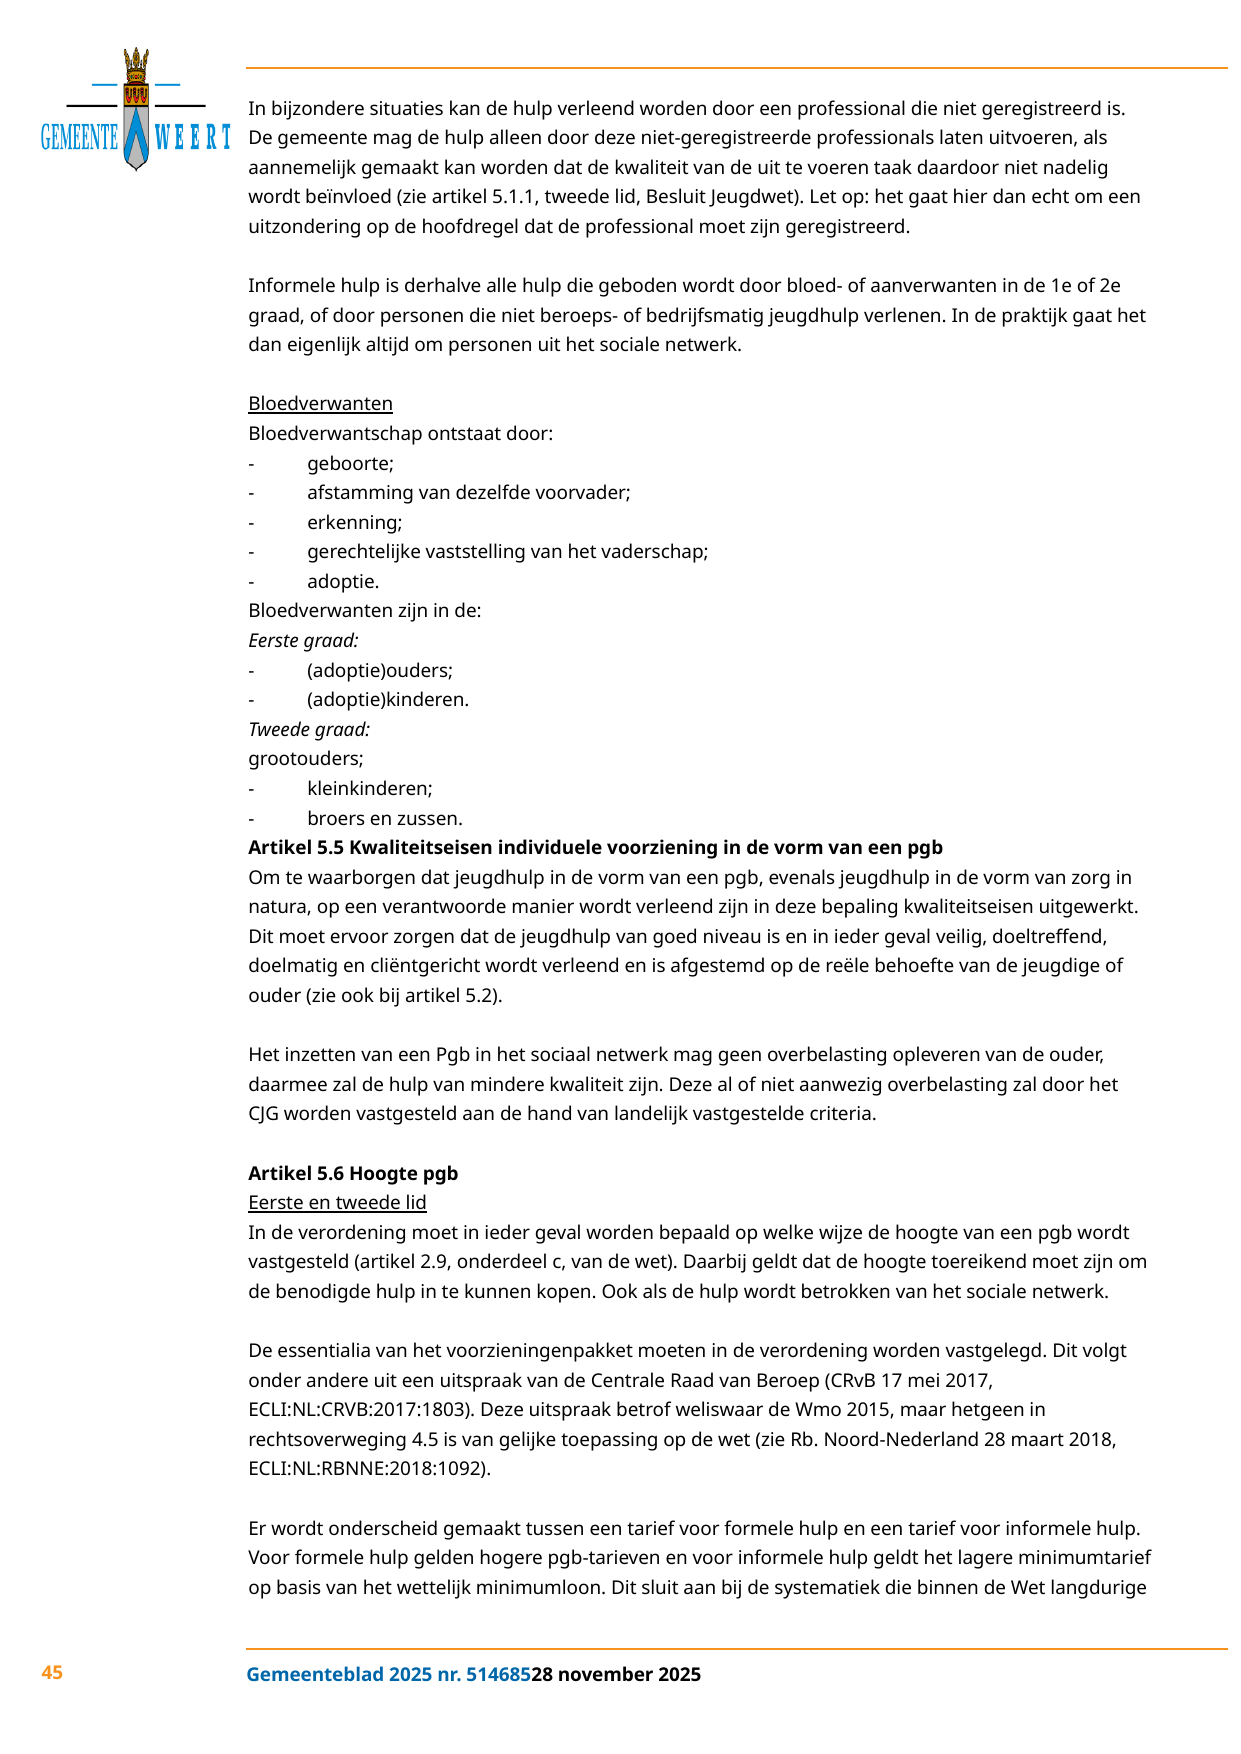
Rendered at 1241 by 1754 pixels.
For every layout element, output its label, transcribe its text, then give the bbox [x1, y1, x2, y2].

text Informele hulp is derhalve alle hulp die geboden wordt door bloed- of aanverwanten in de 1e of 2e graad, of door personen die niet beroeps- of bedrijfsmatig jeugdhulp verlenen. In de praktijk gaat het dan eigenlijk altijd om personen uit het sociale netwerk. [248, 272, 1152, 357]
list (adoptie)kinderen. [248, 686, 1152, 712]
text Bloedverwanten [248, 391, 1152, 416]
list (adoptie)ouders; [248, 657, 1152, 683]
text Eerste en tweede lid [248, 1189, 1152, 1215]
list gerechtelijke vaststelling van het vaderschap; [248, 538, 1152, 564]
list afstamming van dezelfde voorvader; [248, 479, 1152, 505]
text Bloedverwantschap ontstaat door: [248, 420, 1152, 446]
text Bloedverwanten zijn in de: [248, 598, 1152, 623]
text Het inzetten van een Pgb in het sociaal netwerk mag geen overbelasting opleveren van de ouder, daarmee zal de hulp van mindere kwaliteit zijn. Deze al of niet aanwezig overbelasting zal door het CJG worden vastgesteld aan de hand van landelijk vastgestelde criteria. [248, 1041, 1152, 1126]
text Om te waarborgen dat jeugdhulp in de vorm van een pgb, evenals jeugdhulp in de vorm van zorg in natura, op een verantwoorde manier wordt verleend zijn in deze bepaling kwaliteitseisen uitgewerkt. Dit moet ervoor zorgen dat de jeugdhulp van goed niveau is en in ieder geval veilig, doeltreffend, doelmatig en cliëntgericht wordt verleend en is afgestemd op de reële behoefte van de jeugdige of ouder (zie ook bij artikel 5.2). [248, 864, 1152, 1008]
text Er wordt onderscheid gemaakt tussen een tarief voor formele hulp en een tarief voor informele hulp. Voor formele hulp gelden hogere pgb-tarieven en voor informele hulp geldt het lagere minimumtarief op basis van het wettelijk minimumloon. Dit sluit aan bij de systematiek die binnen de Wet langdurige [248, 1515, 1152, 1600]
list broers en zussen. [248, 805, 1152, 831]
text In de verordening moet in ieder geval worden bepaald op welke wijze de hoogte van een pgb wordt vastgesteld (artikel 2.9, onderdeel c, van de wet). Daarbij geldt dat de hoogte toereikend moet zijn om de benodigde hulp in te kunnen kopen. Ook als de hulp wordt betrokken van het sociale netwerk. [248, 1219, 1152, 1304]
text Artikel 5.6 Hoogte pgb [248, 1160, 1152, 1186]
text De essentialia van het voorzieningenpakket moeten in de verordening worden vastgelegd. Dit volgt onder andere uit een uitspraak van de Centrale Raad van Beroep (CRvB 17 mei 2017, ECLI:NL:CRVB:2017:1803). Deze uitspraak betrof weliswaar de Wmo 2015, maar hetgeen in rechtsoverweging 4.5 is van gelijke toepassing op de wet (zie Rb. Noord-Nederland 28 maart 2018, ECLI:NL:RBNNE:2018:1092). [248, 1337, 1152, 1481]
text Tweede graad: [248, 716, 1152, 742]
list geboorte; [248, 450, 1152, 476]
text In bijzondere situaties kan de hulp verleend worden door een professional die niet geregistreerd is. De gemeente mag de hulp alleen door deze niet-geregistreerde professionals laten uitvoeren, als aannemelijk gemaakt kan worden dat de kwaliteit van de uit te voeren taak daardoor niet nadelig wordt beïnvloed (zie artikel 5.1.1, tweede lid, Besluit Jeugdwet). Let op: het gaat hier dan echt om een uitzondering op de hoofdregel dat de professional moet zijn geregistreerd. [248, 95, 1152, 239]
list kleinkinderen; [248, 775, 1152, 801]
list adoptie. [248, 568, 1152, 594]
text Artikel 5.5 Kwaliteitseisen individuele voorziening in de vorm van een pgb [248, 834, 1152, 860]
text Eerste graad: [248, 627, 1152, 653]
text grootouders; [248, 746, 1152, 771]
picture [41, 47, 231, 172]
list erkenning; [248, 509, 1152, 535]
